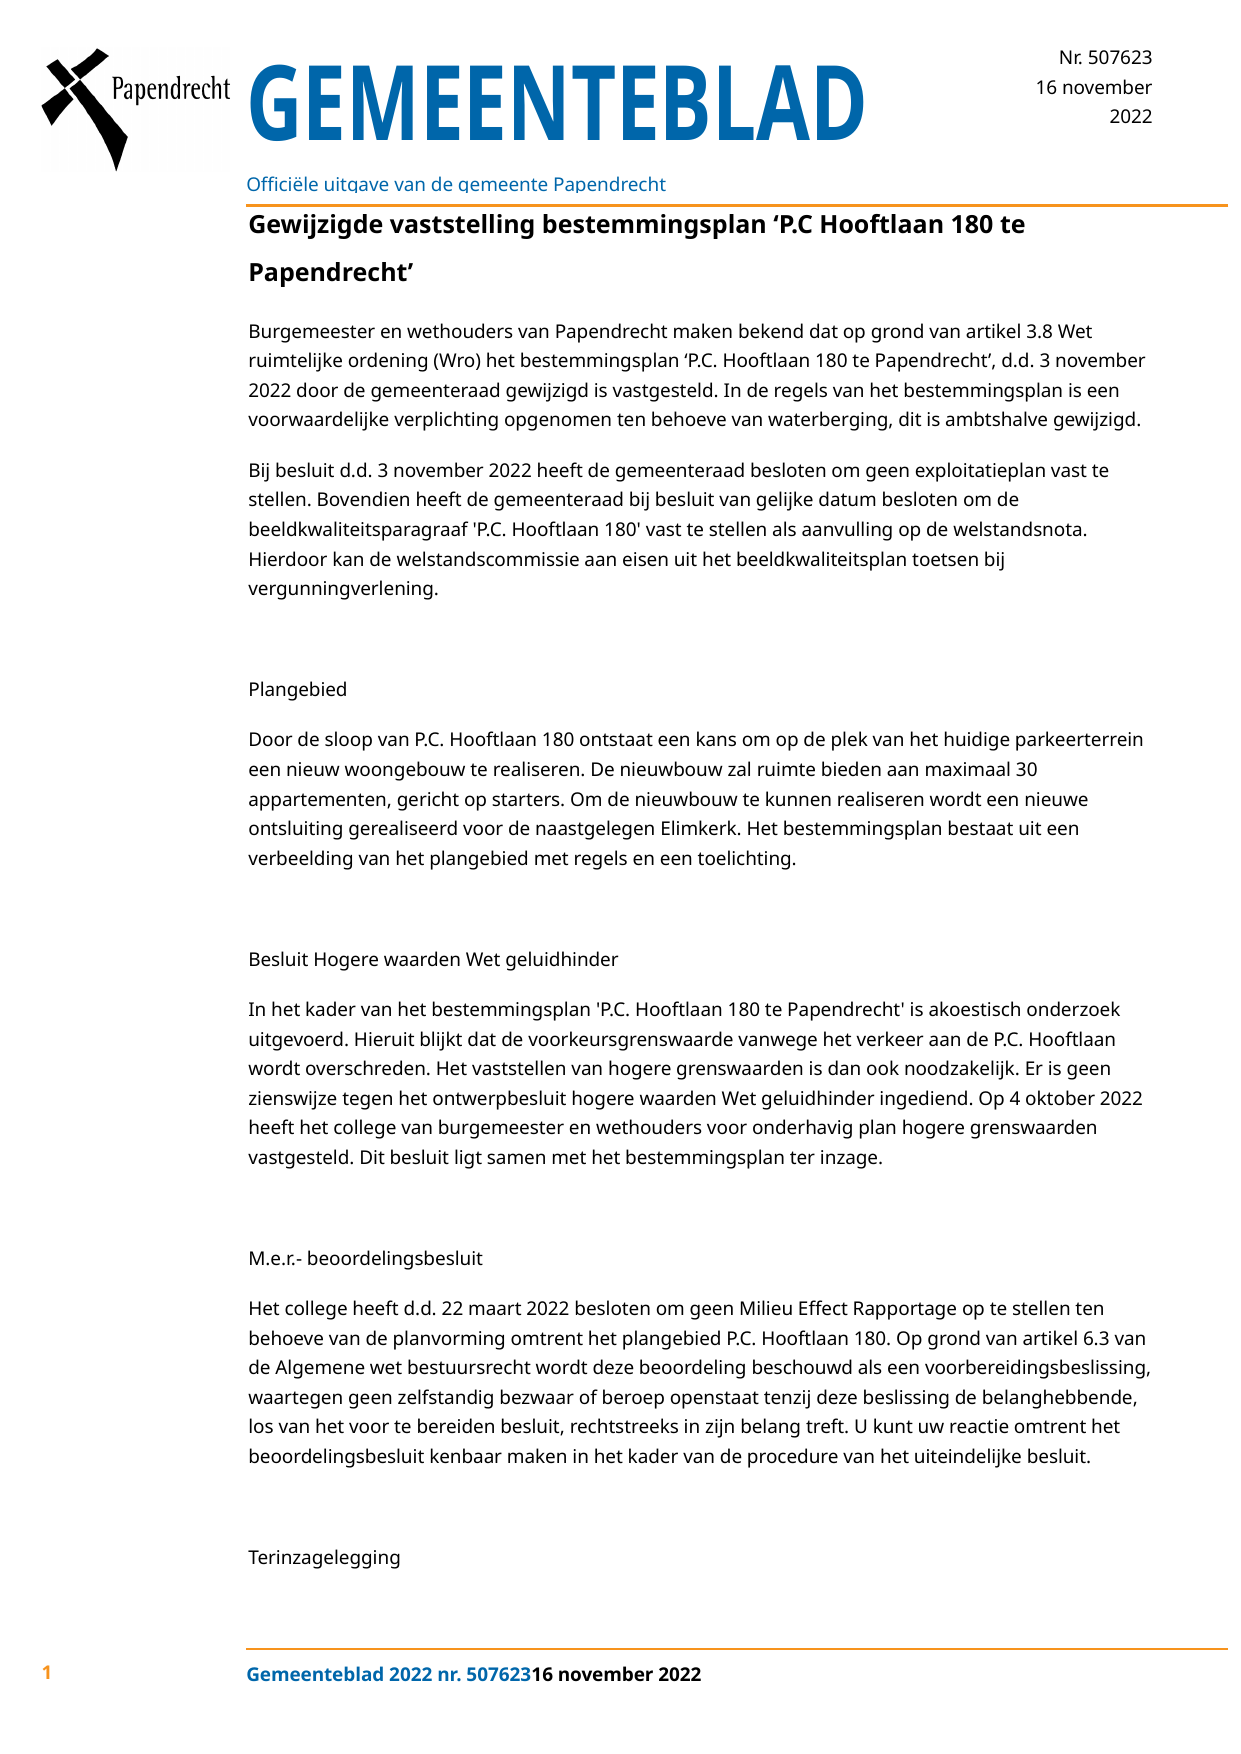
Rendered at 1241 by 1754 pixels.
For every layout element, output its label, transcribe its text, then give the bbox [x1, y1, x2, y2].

text Burgemeester en wethouders van Papendrecht maken bekend dat op grond van artikel 3.8 Wet ruimtelijke ordening (Wro) het bestemmingsplan ‘P.C. Hooftlaan 180 te Papendrecht’, d.d. 3 november 2022 door de gemeenteraad gewijzigd is vastgesteld. In de regels van het bestemmingsplan is een voorwaardelijke verplichting opgenomen ten behoeve van waterberging, dit is ambtshalve gewijzigd. [248, 318, 1152, 432]
text Terinzagelegging [248, 1544, 1152, 1570]
text Door de sloop van P.C. Hooftlaan 180 ontstaat een kans om op de plek van het huidige parkeerterrein een nieuw woongebouw te realiseren. De nieuwbouw zal ruimte bieden aan maximaal 30 appartementen, gericht op starters. Om de nieuwbouw te kunnen realiseren wordt een nieuwe ontsluiting gerealiseerd voor de naastgelegen Elimkerk. Het bestemmingsplan bestaat uit een verbeelding van het plangebied met regels en een toelichting. [248, 727, 1152, 871]
text Bij besluit d.d. 3 november 2022 heeft de gemeenteraad besloten om geen exploitatieplan vast te stellen. Bovendien heeft de gemeenteraad bij besluit van gelijke datum besloten om de beeldkwaliteitsparagraaf 'P.C. Hooftlaan 180' vast te stellen als aanvulling op de welstandsnota. Hierdoor kan de welstandscommissie aan eisen uit het beeldkwaliteitsplan toetsen bij vergunningverlening. [248, 457, 1152, 601]
text Besluit Hogere waarden Wet geluidhinder [248, 946, 1152, 972]
text M.e.r.- beoordelingsbesluit [248, 1245, 1152, 1271]
picture [41, 47, 231, 172]
text Gewijzigde vaststelling bestemmingsplan ‘P.C Hooftlaan 180 te Papendrecht’ [248, 207, 1152, 288]
text In het kader van het bestemmingsplan 'P.C. Hooftlaan 180 te Papendrecht' is akoestisch onderzoek uitgevoerd. Hieruit blijkt dat de voorkeursgrenswaarde vanwege het verkeer aan de P.C. Hooftlaan wordt overschreden. Het vaststellen van hogere grenswaarden is dan ook noodzakelijk. Er is geen zienswijze tegen het ontwerpbesluit hogere waarden Wet geluidhinder ingediend. Op 4 oktober 2022 heeft het college van burgemeester en wethouders voor onderhavig plan hogere grenswaarden vastgesteld. Dit besluit ligt samen met het bestemmingsplan ter inzage. [248, 996, 1152, 1170]
text Plangebied [248, 676, 1152, 702]
text Het college heeft d.d. 22 maart 2022 besloten om geen Milieu Effect Rapportage op te stellen ten behoeve van de planvorming omtrent het plangebied P.C. Hooftlaan 180. Op grond van artikel 6.3 van de Algemene wet bestuursrecht wordt deze beoordeling beschouwd als een voorbereidingsbeslissing, waartegen geen zelfstandig bezwaar of beroep openstaat tenzij deze beslissing de belanghebbende, los van het voor te bereiden besluit, rechtstreeks in zijn belang treft. U kunt uw reactie omtrent het beoordelingsbesluit kenbaar maken in het kader van de procedure van het uiteindelijke besluit. [248, 1295, 1152, 1469]
